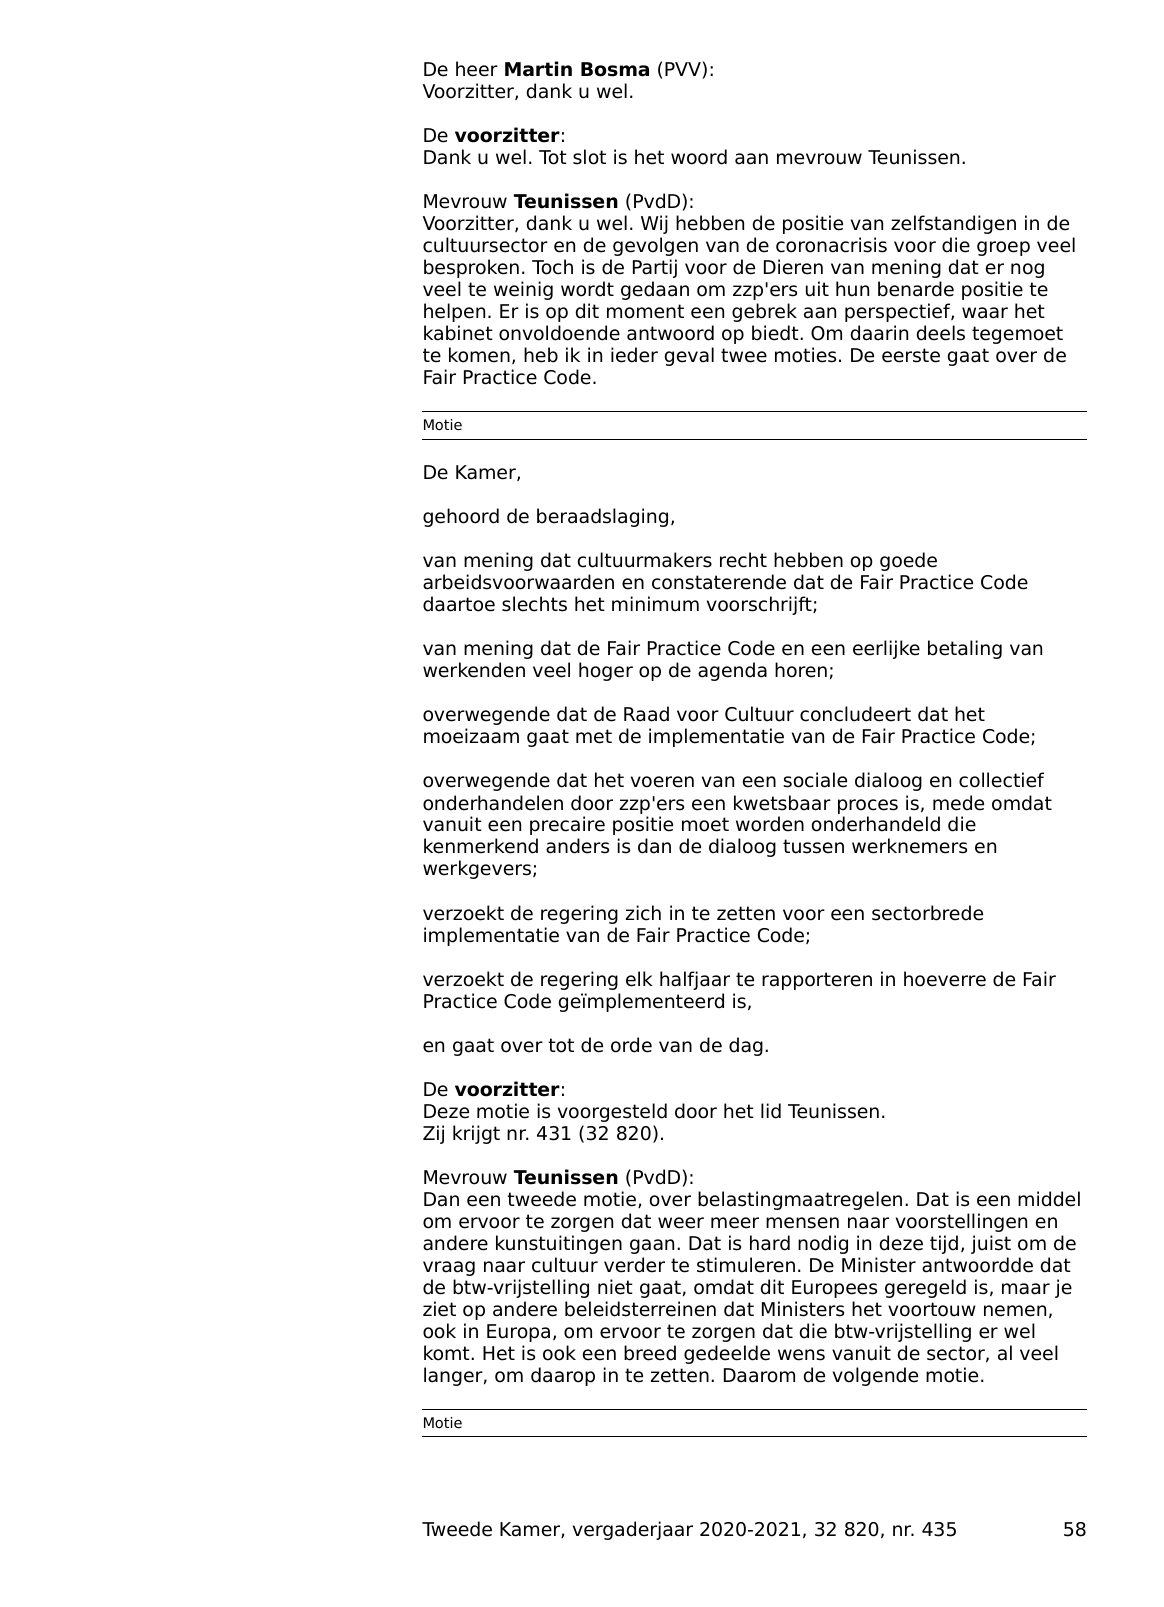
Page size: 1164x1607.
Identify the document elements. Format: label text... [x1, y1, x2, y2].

text verzoekt de regering zich in te zetten voor een sectorbrede implementatie van de Fair Practice Code; [422, 902, 1087, 946]
text van mening dat de Fair Practice Code en een eerlijke betaling van werkenden veel hoger op de agenda horen; [422, 638, 1087, 682]
text van mening dat cultuurmakers recht hebben op goede arbeidsvoorwaarden en constaterende dat de Fair Practice Code daartoe slechts het minimum voorschrijft; [422, 550, 1087, 616]
text Deze motie is voorgesteld door het lid Teunissen. [422, 1101, 1087, 1123]
text De voorzitter: [422, 1079, 1087, 1101]
table_header Motie [422, 412, 1087, 438]
text Dank u wel. Tot slot is het woord aan mevrouw Teunissen. [422, 147, 1087, 169]
text Voorzitter, dank u wel. [422, 81, 1087, 103]
text en gaat over tot de orde van de dag. [422, 1035, 1087, 1057]
text Mevrouw Teunissen (PvdD): [422, 1167, 1087, 1189]
text De heer Martin Bosma (PVV): [422, 59, 1087, 81]
text De Kamer, [422, 462, 1087, 484]
table_header Motie [422, 1410, 1087, 1436]
text Zij krijgt nr. 431 (32 820). [422, 1123, 1087, 1145]
text De voorzitter: [422, 125, 1087, 147]
text verzoekt de regering elk halfjaar te rapporteren in hoeverre de Fair Practice Code geïmplementeerd is, [422, 969, 1087, 1013]
text gehoord de beraadslaging, [422, 506, 1087, 528]
text Mevrouw Teunissen (PvdD): [422, 191, 1087, 213]
text Dan een tweede motie, over belastingmaatregelen. Dat is een middel om ervoor te zorgen dat weer meer mensen naar voorstellingen en andere kunstuitingen gaan. Dat is hard nodig in deze tijd, juist om de vraag naar cultuur verder te stimuleren. De Minister antwoordde dat de btw-vrijstelling niet gaat, omdat dit Europees geregeld is, maar je ziet op andere beleidsterreinen dat Ministers het voortouw nemen, ook in Europa, om ervoor te zorgen dat die btw-vrijstelling er wel komt. Het is ook een breed gedeelde wens vanuit de sector, al veel langer, om daarop in te zetten. Daarom de volgende motie. [422, 1189, 1087, 1387]
text overwegende dat de Raad voor Cultuur concludeert dat het moeizaam gaat met de implementatie van de Fair Practice Code; [422, 704, 1087, 748]
text Voorzitter, dank u wel. Wij hebben de positie van zelfstandigen in de cultuursector en de gevolgen van de coronacrisis voor die groep veel besproken. Toch is de Partij voor de Dieren van mening dat er nog veel te weinig wordt gedaan om zzp'ers uit hun benarde positie te helpen. Er is op dit moment een gebrek aan perspectief, waar het kabinet onvoldoende antwoord op biedt. Om daarin deels tegemoet te komen, heb ik in ieder geval twee moties. De eerste gaat over de Fair Practice Code. [422, 213, 1087, 389]
text overwegende dat het voeren van een sociale dialoog en collectief onderhandelen door zzp'ers een kwetsbaar proces is, mede omdat vanuit een precaire positie moet worden onderhandeld die kenmerkend anders is dan de dialoog tussen werknemers en werkgevers; [422, 770, 1087, 880]
